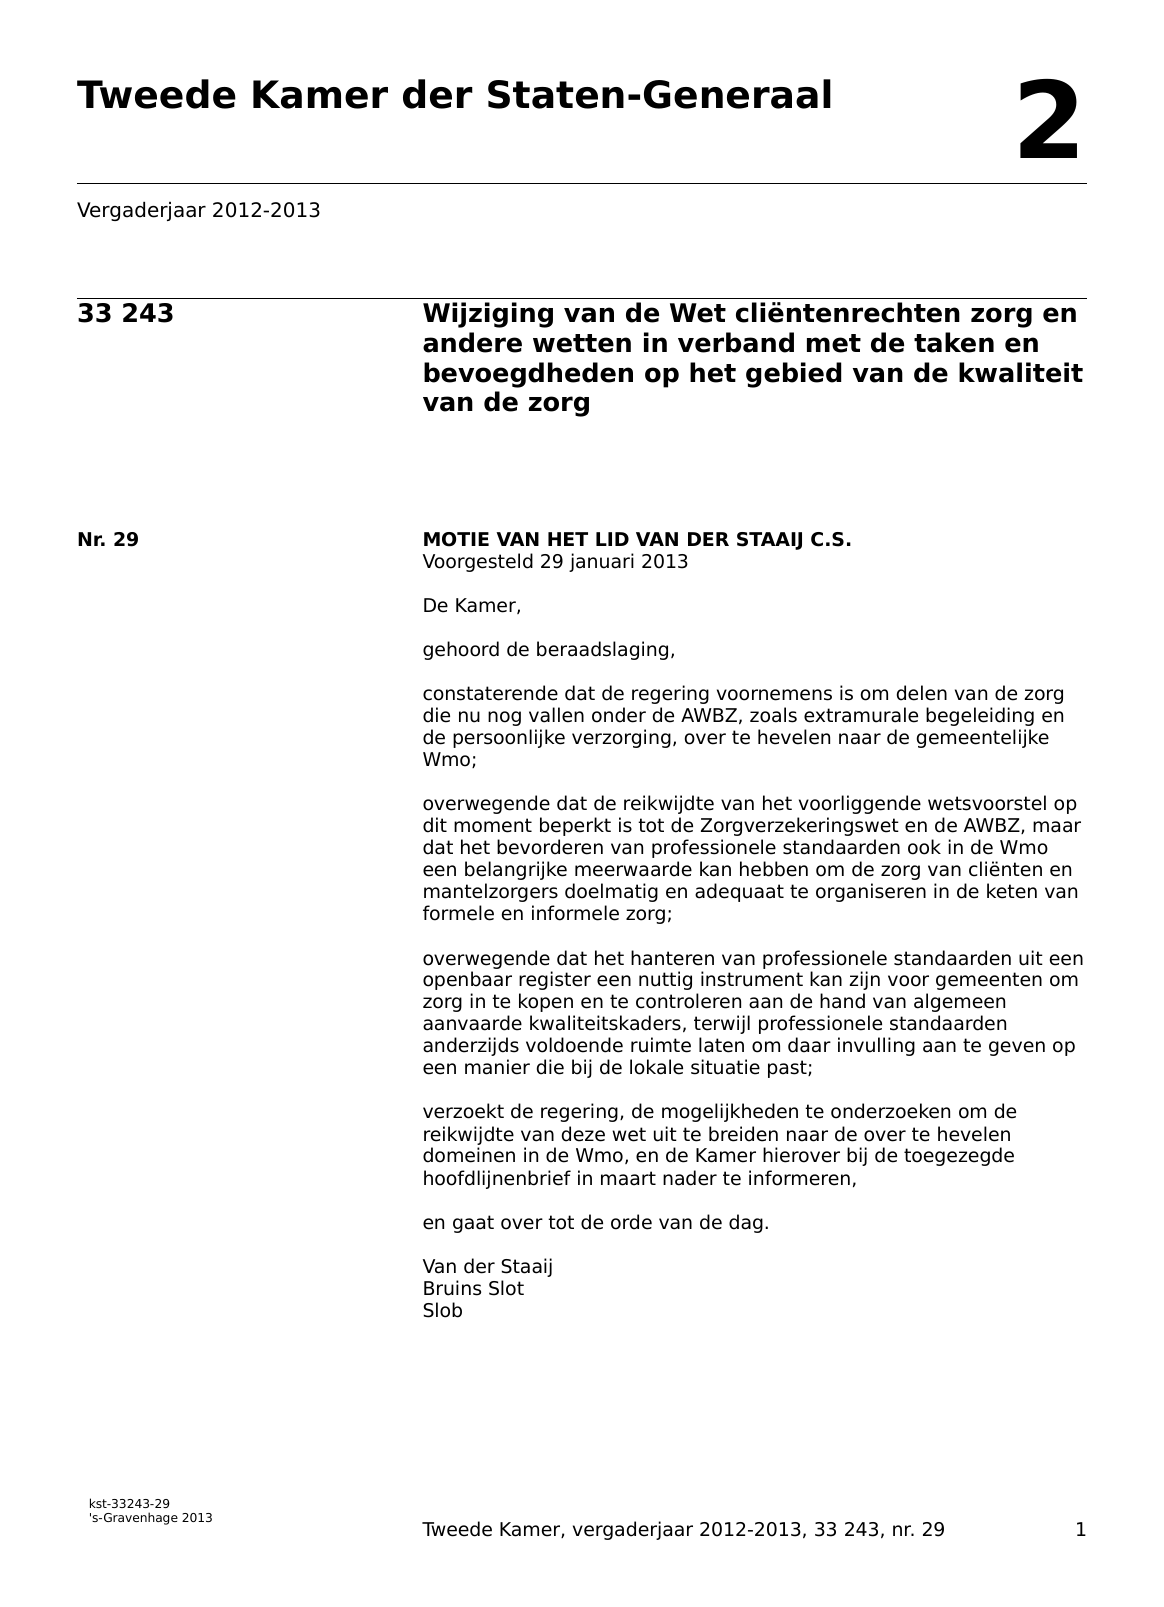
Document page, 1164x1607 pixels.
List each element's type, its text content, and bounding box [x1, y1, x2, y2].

text overwegende dat de reikwijdte van het voorliggende wetsvoorstel op dit moment beperkt is tot de Zorgverzekeringswet en de AWBZ, maar dat het bevorderen van professionele standaarden ook in de Wmo een belangrijke meerwaarde kan hebben om de zorg van cliënten en mantelzorgers doelmatig en adequaat te organiseren in de keten van formele en informele zorg; [422, 793, 1087, 925]
text Bruins Slot [422, 1278, 1087, 1300]
text constaterende dat de regering voornemens is om delen van de zorg die nu nog vallen onder de AWBZ, zoals extramurale begeleiding en de persoonlijke verzorging, over te hevelen naar de gemeentelijke Wmo; [422, 683, 1087, 771]
table_cell Vergaderjaar 2012-2013 [77, 184, 1087, 298]
text kst-33243-29 [88, 1497, 323, 1511]
text Van der Staaij [422, 1256, 1087, 1278]
text en gaat over tot de orde van de dag. [422, 1212, 1087, 1233]
text Slob [422, 1300, 1087, 1322]
table_header 2 [886, 59, 1087, 183]
text overwegende dat het hanteren van professionele standaarden uit een openbaar register een nuttig instrument kan zijn voor gemeenten om zorg in te kopen en te controleren aan de hand van algemeen aanvaarde kwaliteitskaders, terwijl professionele standaarden anderzijds voldoende ruimte laten om daar invulling aan te geven op een manier die bij de lokale situatie past; [422, 947, 1087, 1079]
text De Kamer, [422, 595, 1087, 617]
table_header Tweede Kamer der Staten-Generaal [77, 59, 886, 183]
text gehoord de beraadslaging, [422, 639, 1087, 661]
subtitle Nr. 29 MOTIE VAN HET LID VAN DER STAAIJ C.S. [77, 529, 1087, 551]
text Voorgesteld 29 januari 2013 [422, 551, 1087, 573]
subtitle 33 243 Wijziging van de Wet cliëntenrechten zorg en andere wetten in verband met de taken en bevoegdheden op het gebied van de kwaliteit van de zorg [77, 299, 1087, 418]
text 's-Gravenhage 2013 [88, 1511, 323, 1525]
text verzoekt de regering, de mogelijkheden te onderzoeken om de reikwijdte van deze wet uit te breiden naar de over te hevelen domeinen in de Wmo, en de Kamer hierover bij de toegezegde hoofdlijnenbrief in maart nader te informeren, [422, 1101, 1087, 1189]
